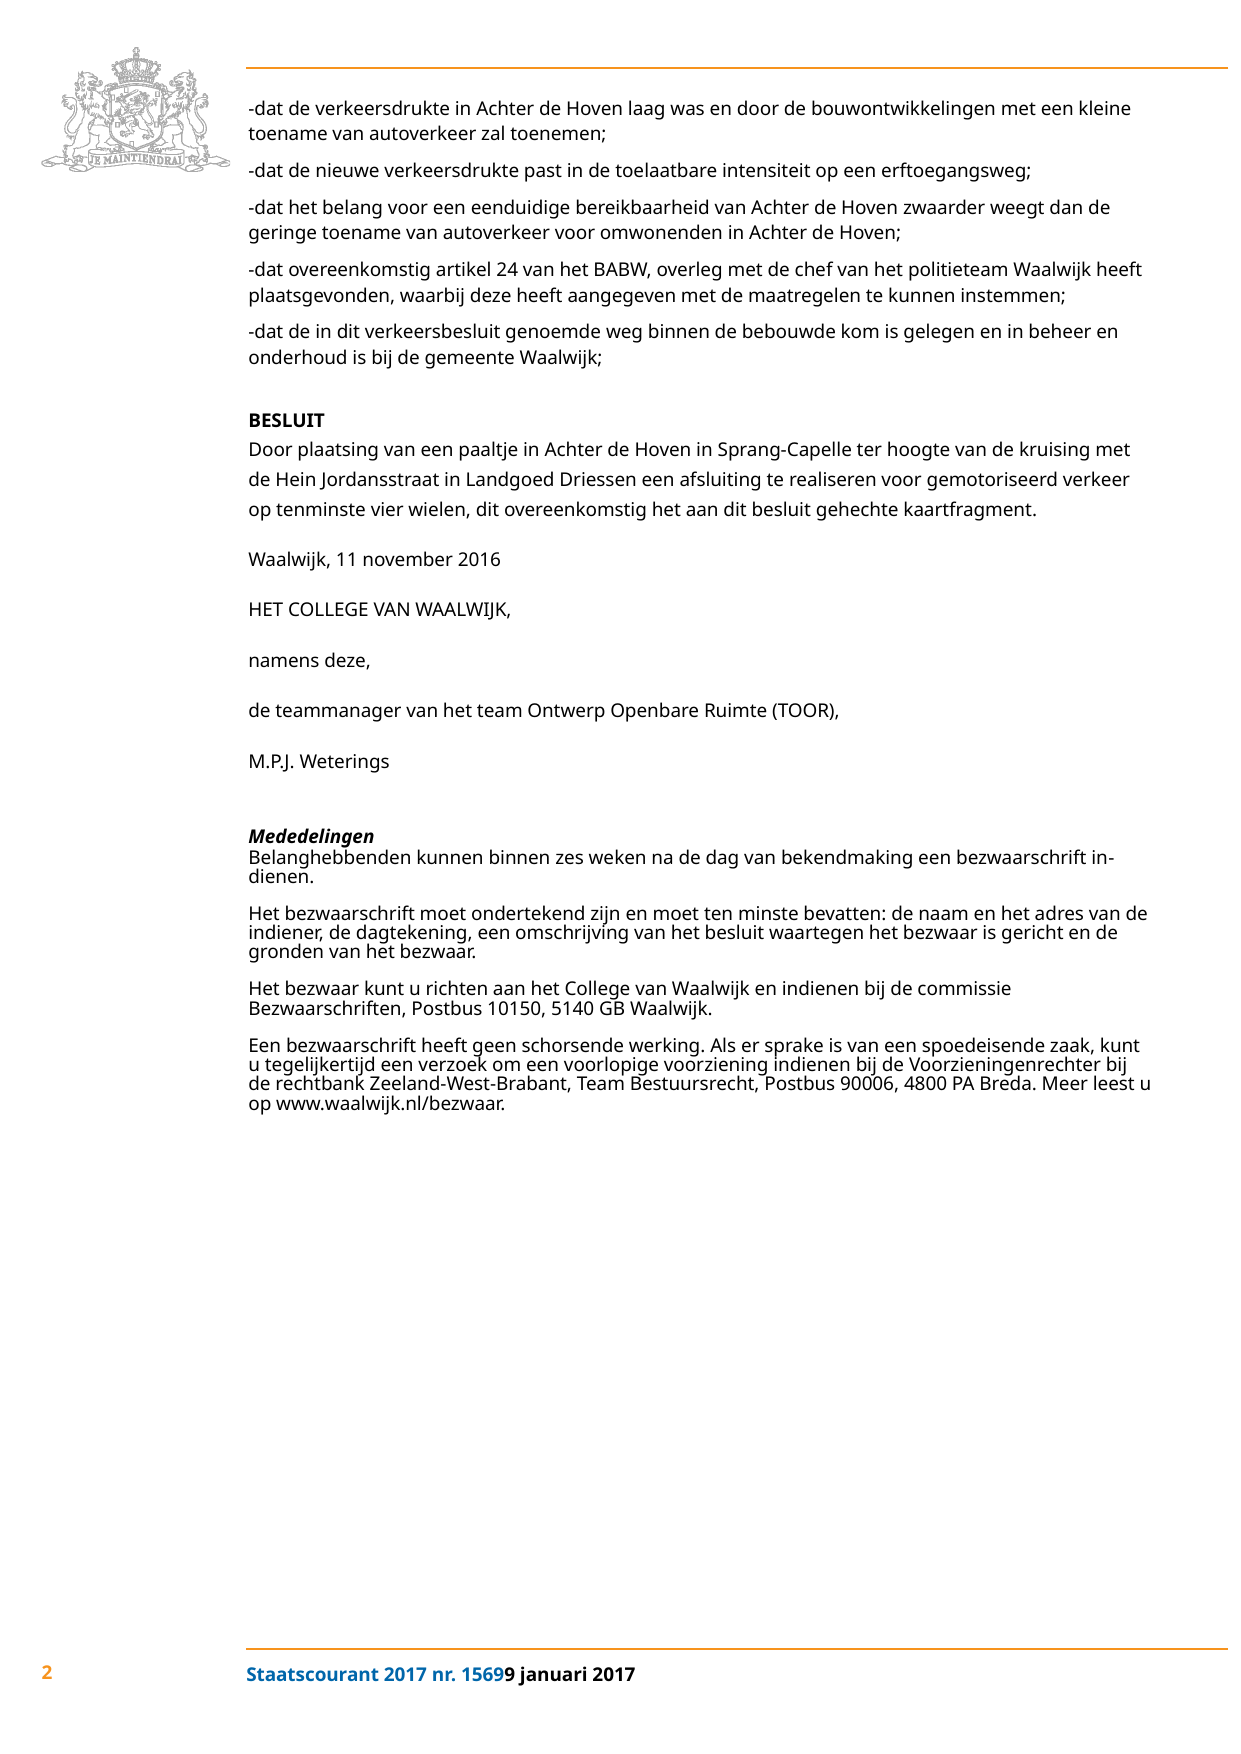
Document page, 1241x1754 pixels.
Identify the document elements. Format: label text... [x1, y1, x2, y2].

text HET COLLEGE VAN WAALWIJK, [248, 597, 1152, 622]
text Waalwijk, 11 november 2016 [248, 546, 1152, 572]
text Een bezwaarschrift heeft geen schorsende werking. Als er sprake is van een spoedeisende zaak, kunt u tegelijkertijd een verzoek om een voorlopige voor­ziening indienen bij de Voorzieningenrechter bij de rechtbank Zeeland-West-Brabant, Team Bestuurs­recht, Postbus 90006, 4800 PA Breda. Meer leest u op www.waalwijk.nl/bezwaar. [248, 1037, 1152, 1114]
text Het bezwaarschrift moet ondertekend zijn en moet ten minste bevatten: de naam en het adres van de indiener, de dagtekening, een omschrijving van het besluit waartegen het bezwaar is gericht en de gronden van het bezwaar. [248, 905, 1152, 963]
text BESLUIT [248, 407, 1152, 433]
text Door plaatsing van een paaltje in Achter de Hoven in Sprang-Capelle ter hoogte van de kruising met de Hein Jordansstraat in Landgoed Driessen een afsluiting te realiseren voor gemotoriseerd verkeer op tenminste vier wielen, dit overeenkomstig het aan dit besluit gehechte kaartfragment. [248, 437, 1152, 522]
text -dat de nieuwe verkeersdrukte past in de toelaatbare intensiteit op een erftoegangsweg; [248, 157, 1152, 183]
text Het bezwaar kunt u richten aan het College van Waalwijk en indienen bij de commissie Bezwaarschriften, Postbus 10150, 5140 GB Waalwijk. [248, 980, 1152, 1019]
text Be­langhebbenden kunnen binnen zes weken na de dag van bekendmaking een bezwaarschrift in­dienen. [248, 849, 1152, 887]
text -dat de in dit verkeersbesluit genoemde weg binnen de bebouwde kom is gelegen en in beheer en onderhoud is bij de gemeente Waalwijk; [248, 319, 1152, 370]
text -dat overeenkomstig artikel 24 van het BABW, overleg met de chef van het politieteam Waalwijk heeft plaatsgevonden, waarbij deze heeft aangegeven met de maatregelen te kunnen instemmen; [248, 256, 1152, 308]
text de teammanager van het team Ontwerp Openbare Ruimte (TOOR), [248, 697, 1152, 723]
text -dat de verkeersdrukte in Achter de Hoven laag was en door de bouwontwikkelingen met een kleine toename van autoverkeer zal toenemen; [248, 95, 1152, 146]
picture [41, 47, 231, 172]
text Mededelingen [248, 823, 1152, 849]
text M.P.J. Weterings [248, 748, 1152, 774]
text -dat het belang voor een eenduidige bereikbaarheid van Achter de Hoven zwaarder weegt dan de geringe toename van autoverkeer voor omwonenden in Achter de Hoven; [248, 194, 1152, 245]
text namens deze, [248, 647, 1152, 673]
